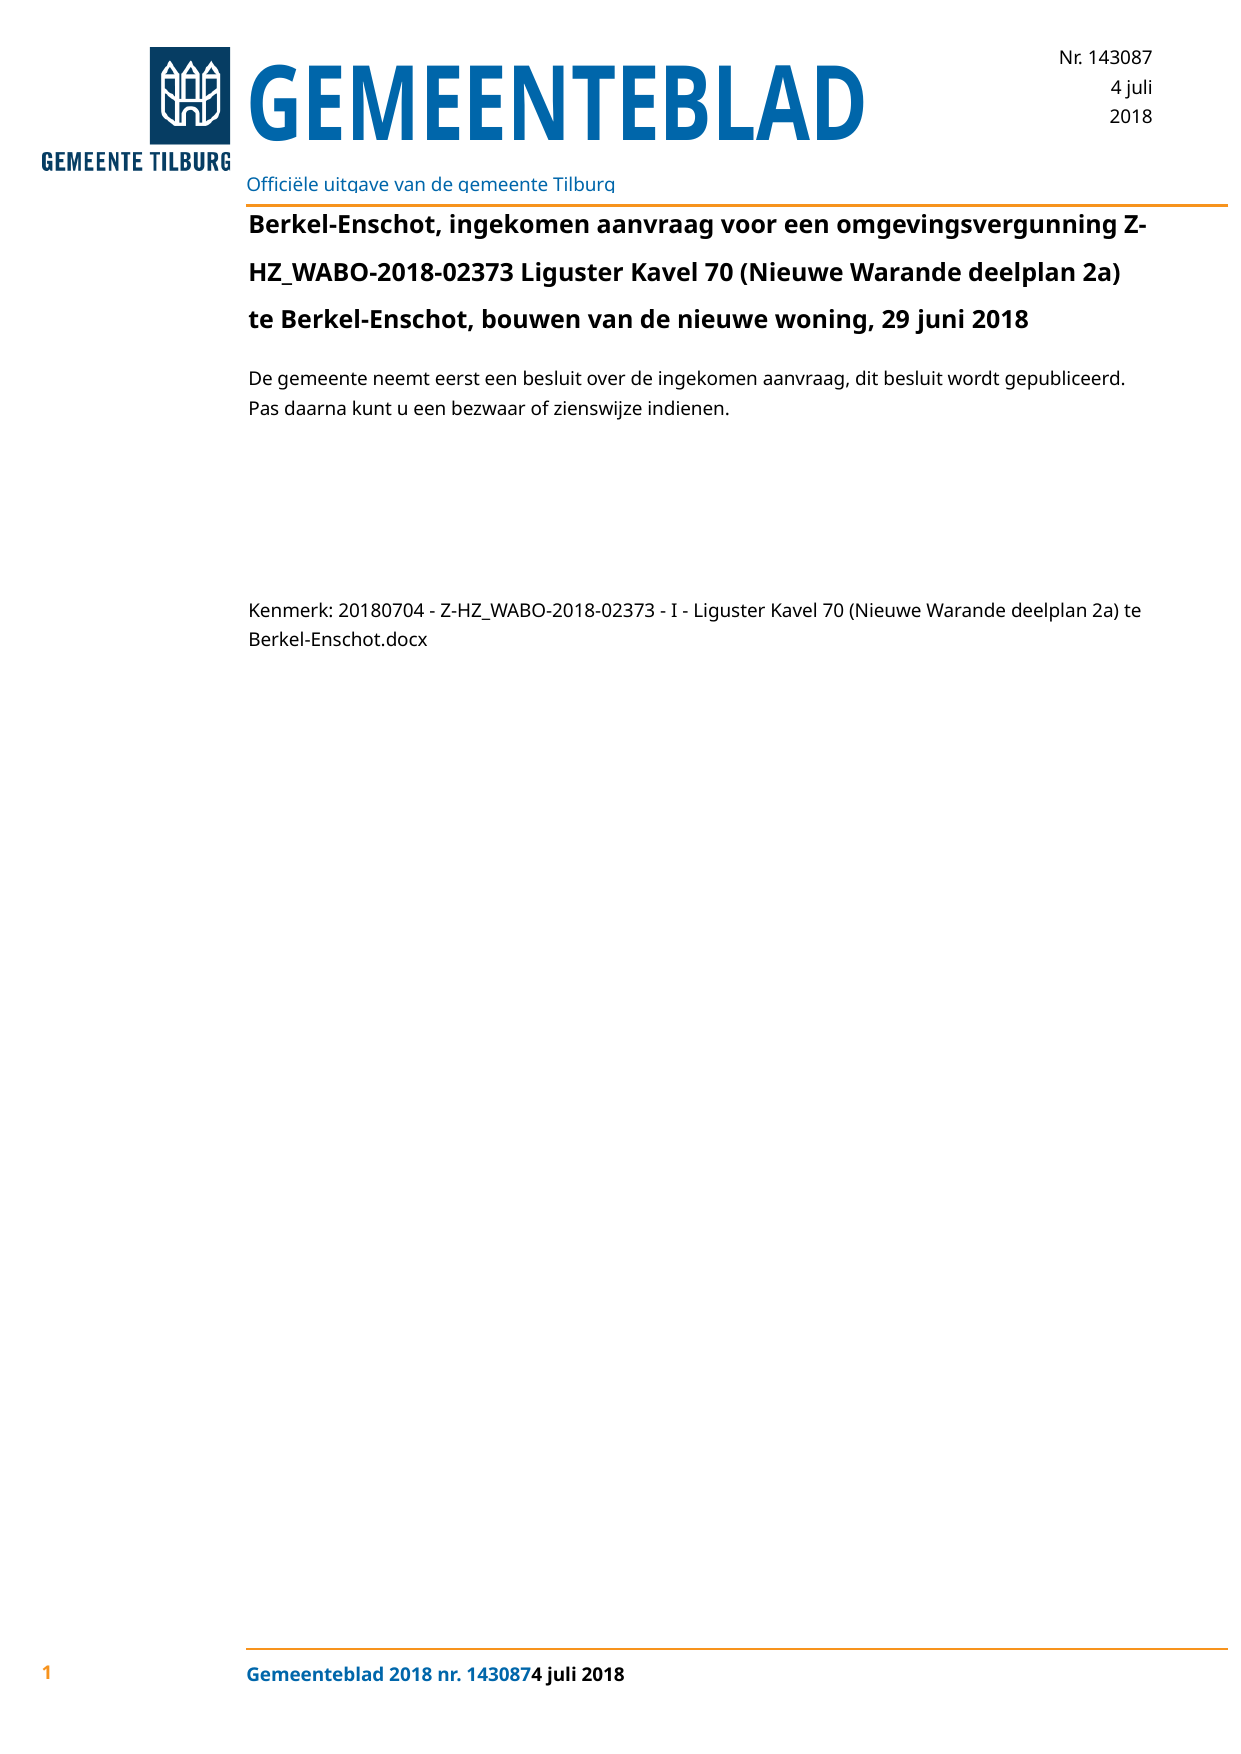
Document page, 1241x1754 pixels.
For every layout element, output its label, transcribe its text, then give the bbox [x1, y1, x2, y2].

text De gemeente neemt eerst een besluit over de ingekomen aanvraag, dit besluit wordt gepubliceerd. Pas daarna kunt u een bezwaar of zienswijze indienen. [248, 366, 1152, 421]
text Berkel-Enschot, ingekomen aanvraag voor een omgevingsvergunning Z-HZ_WABO-2018-02373 Liguster Kavel 70 (Nieuwe Warande deelplan 2a) te Berkel-Enschot, bouwen van de nieuwe woning, 29 juni 2018 [248, 207, 1152, 336]
picture [41, 47, 231, 172]
text Kenmerk: 20180704 - Z-HZ_WABO-2018-02373 - I - Liguster Kavel 70 (Nieuwe Warande deelplan 2a) te Berkel-Enschot.docx [248, 597, 1152, 652]
